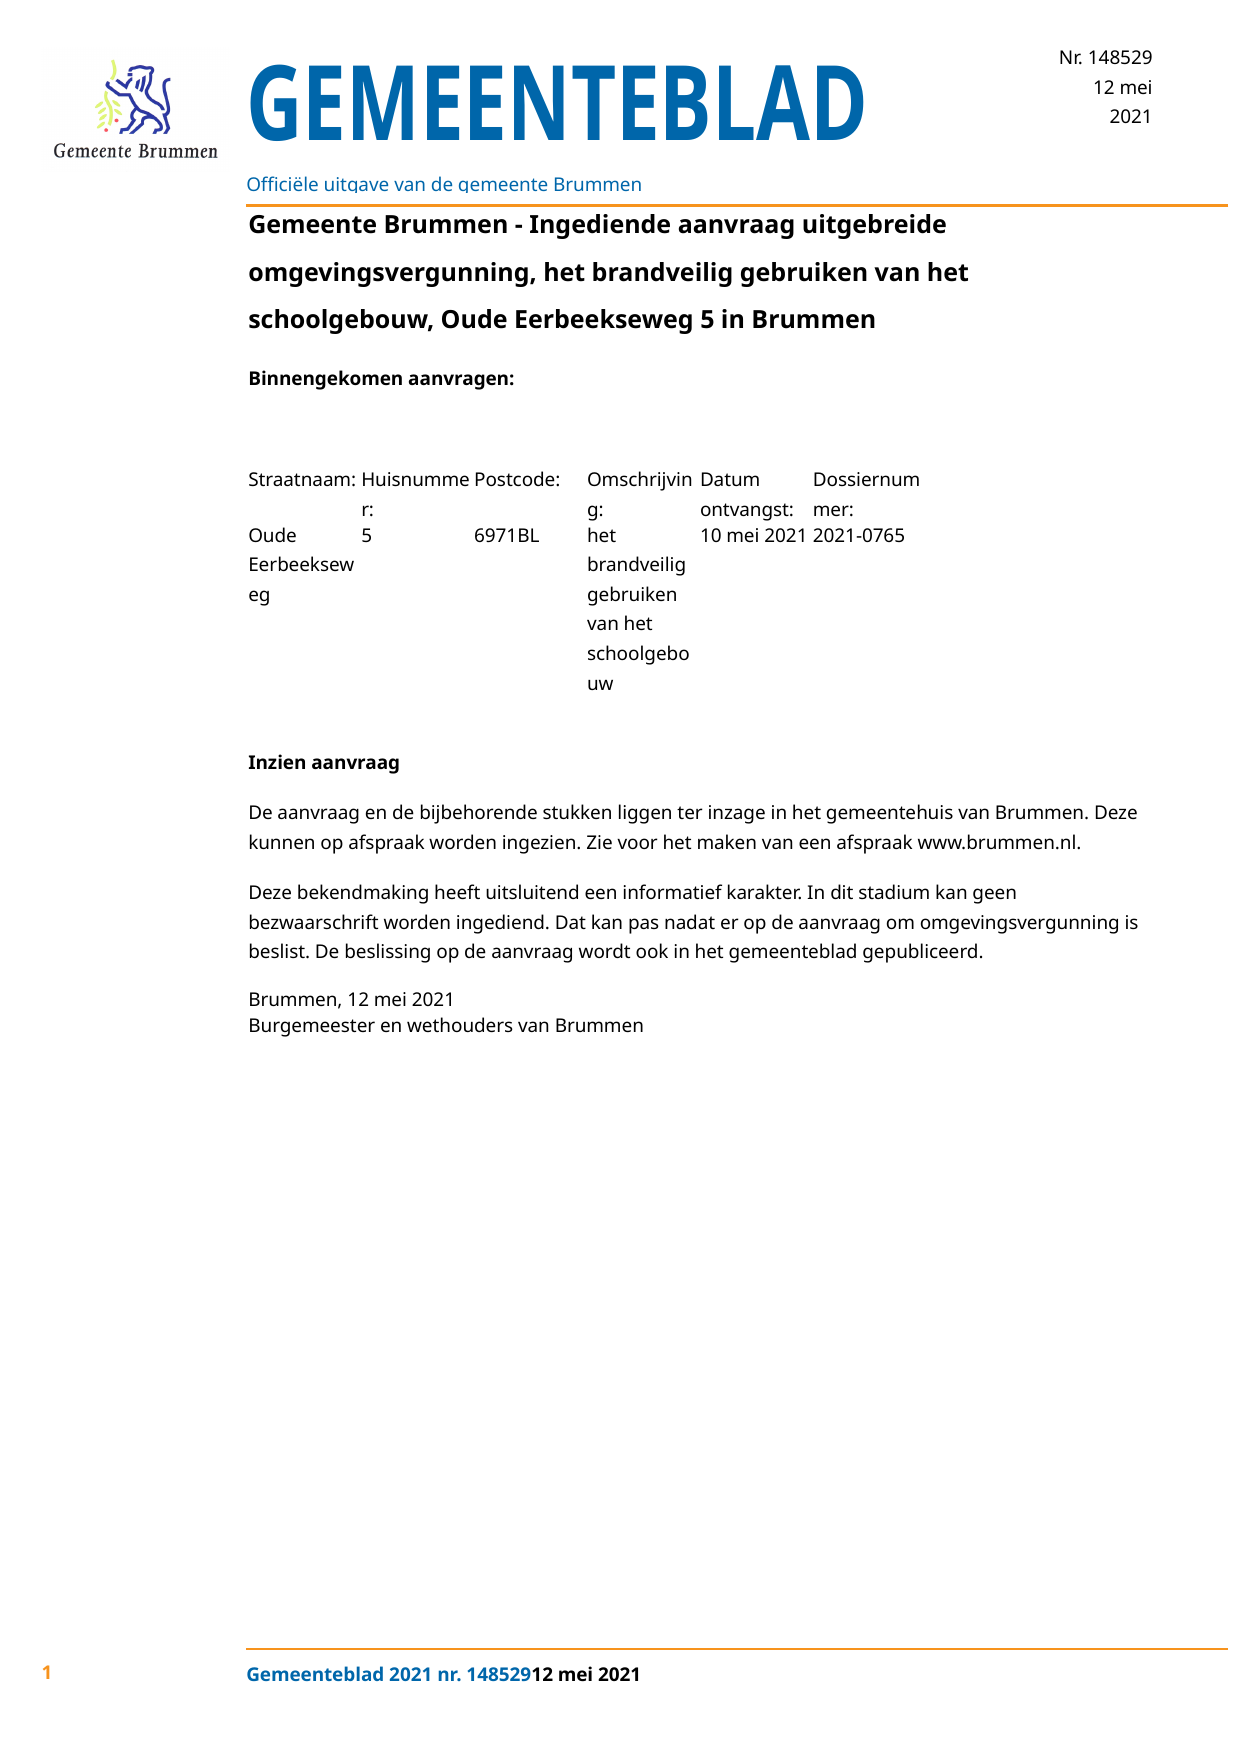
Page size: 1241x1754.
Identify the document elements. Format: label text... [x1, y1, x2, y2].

table_cell 6971BL [474, 522, 587, 695]
table_header Huisnummer: [361, 466, 474, 522]
table_cell 10 mei 2021 [700, 522, 813, 695]
table_header Omschrijving: [587, 466, 700, 522]
picture [41, 47, 231, 172]
text Brummen, 12 mei 2021 [248, 986, 1152, 1012]
table_header [926, 466, 1038, 522]
table_cell [1039, 522, 1152, 695]
table_cell 5 [361, 522, 474, 695]
text Binnengekomen aanvragen: [248, 366, 1152, 391]
table_header Datum ontvangst: [700, 466, 813, 522]
table_cell Oude Eerbeekseweg [248, 522, 361, 695]
text De aanvraag en de bijbehorende stukken liggen ter inzage in het gemeentehuis van Brummen. Deze kunnen op afspraak worden ingezien. Zie voor het maken van een afspraak www.brummen.nl. [248, 799, 1152, 855]
table_cell 2021-0765 [813, 522, 926, 695]
text Inzien aanvraag [248, 749, 1152, 775]
table_header Postcode: [474, 466, 587, 522]
table_header Dossiernummer: [813, 466, 926, 522]
table_header Straatnaam: [248, 466, 361, 522]
table_cell het brandveilig gebruiken van het schoolgebouw [587, 522, 700, 695]
table_cell [926, 522, 1038, 695]
text Gemeente Brummen - Ingediende aanvraag uitgebreide omgevingsvergunning, het brandveilig gebruiken van het schoolgebouw, Oude Eerbeekseweg 5 in Brummen [248, 207, 1152, 336]
text Deze bekendmaking heeft uitsluitend een informatief karakter. In dit stadium kan geen bezwaarschrift worden ingediend. Dat kan pas nadat er op de aanvraag om omgevingsvergunning is beslist. De beslissing op de aanvraag wordt ook in het gemeenteblad gepubliceerd. [248, 879, 1152, 964]
text Burgemeester en wethouders van Brummen [248, 1012, 1152, 1038]
table_header [1039, 466, 1152, 522]
